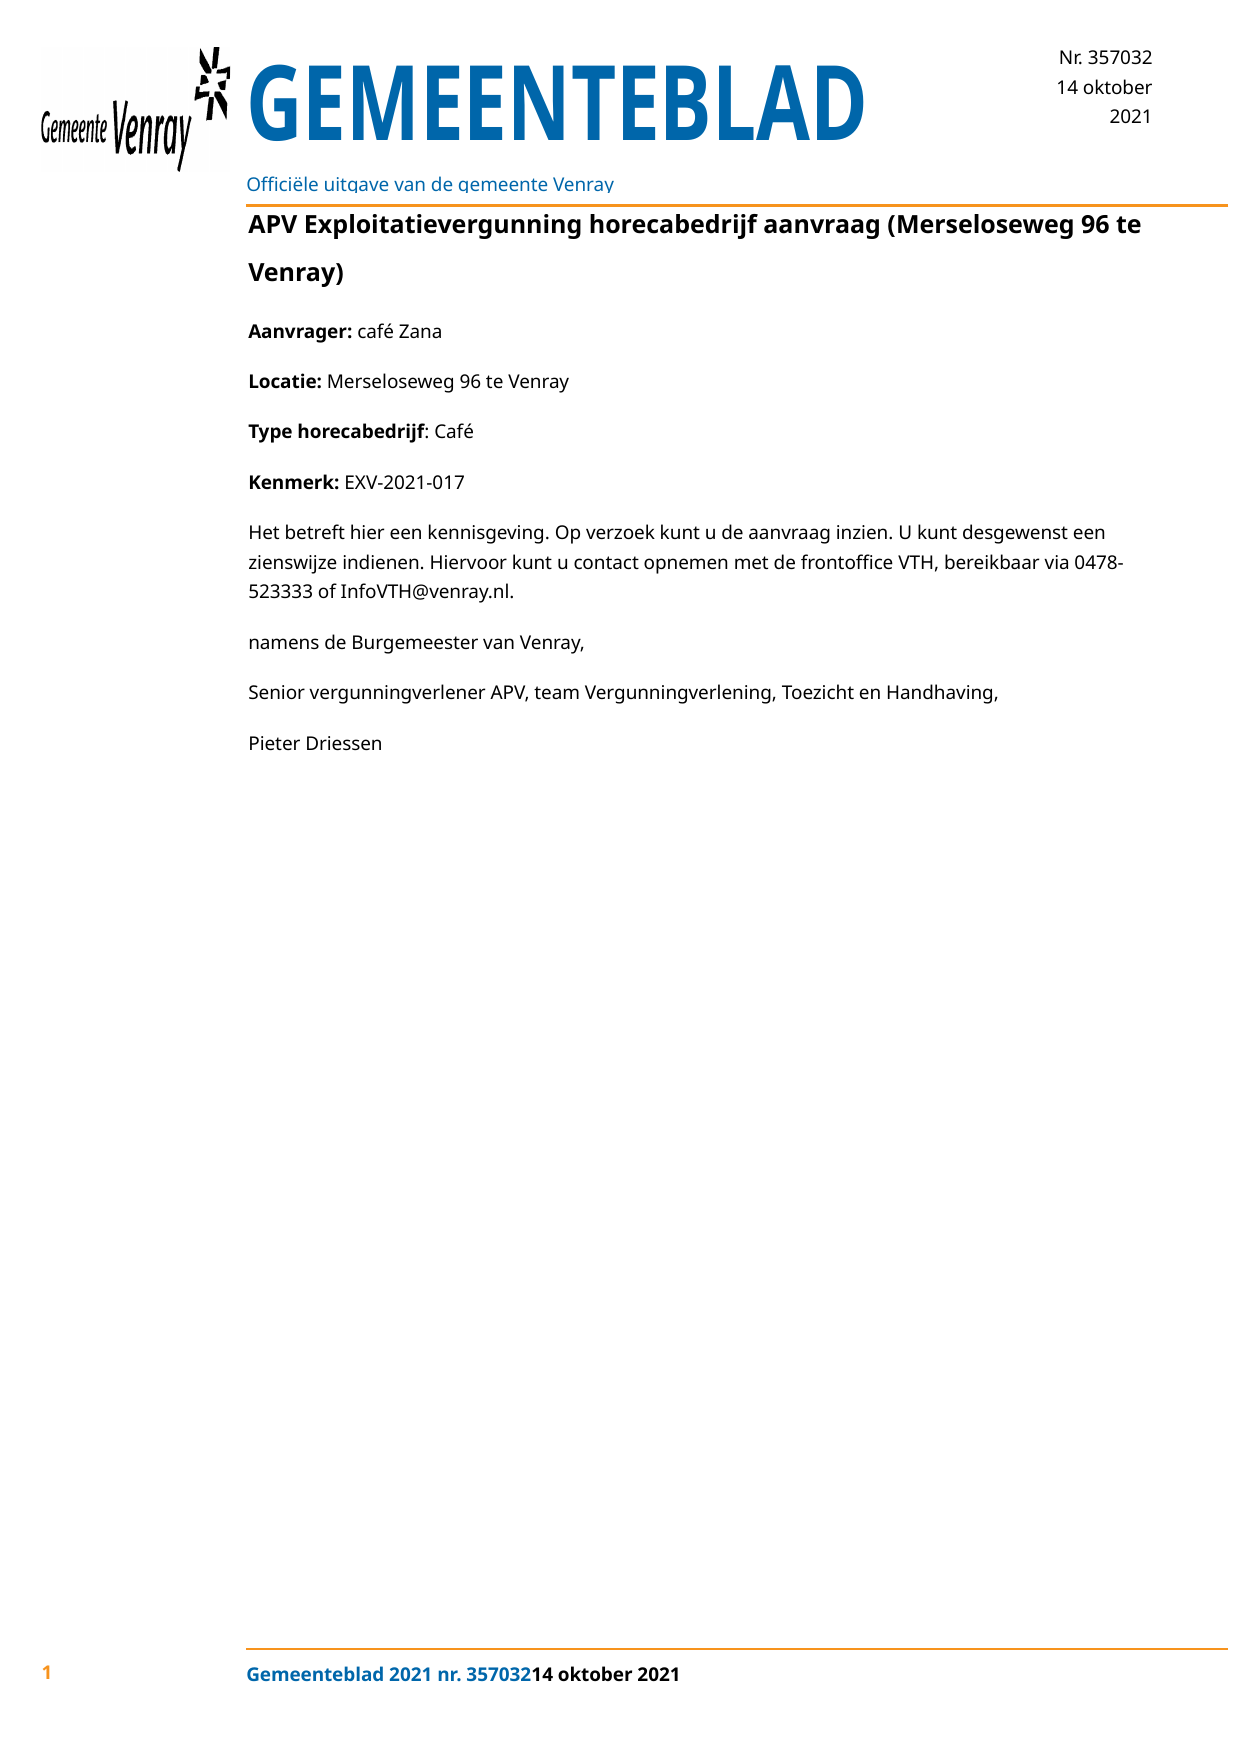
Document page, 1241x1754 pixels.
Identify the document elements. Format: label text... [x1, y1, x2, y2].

text Kenmerk: EXV-2021-017 [248, 469, 1152, 495]
text Senior vergunningverlener APV, team Vergunningverlening, Toezicht en Handhaving, [248, 679, 1152, 705]
text namens de Burgemeester van Venray, [248, 629, 1152, 655]
text Pieter Driessen [248, 730, 1152, 756]
text Locatie: Merseloseweg 96 te Venray [248, 368, 1152, 394]
text APV Exploitatievergunning horecabedrijf aanvraag (Merseloseweg 96 te Venray) [248, 207, 1152, 288]
text Het betreft hier een kennisgeving. Op verzoek kunt u de aanvraag inzien. U kunt desgewenst een zienswijze indienen. Hiervoor kunt u contact opnemen met de frontoffice VTH, bereikbaar via 0478-523333 of InfoVTH@venray.nl. [248, 519, 1152, 604]
text Aanvrager: café Zana [248, 318, 1152, 344]
text Type horecabedrijf: Café [248, 419, 1152, 444]
picture [41, 47, 231, 172]
